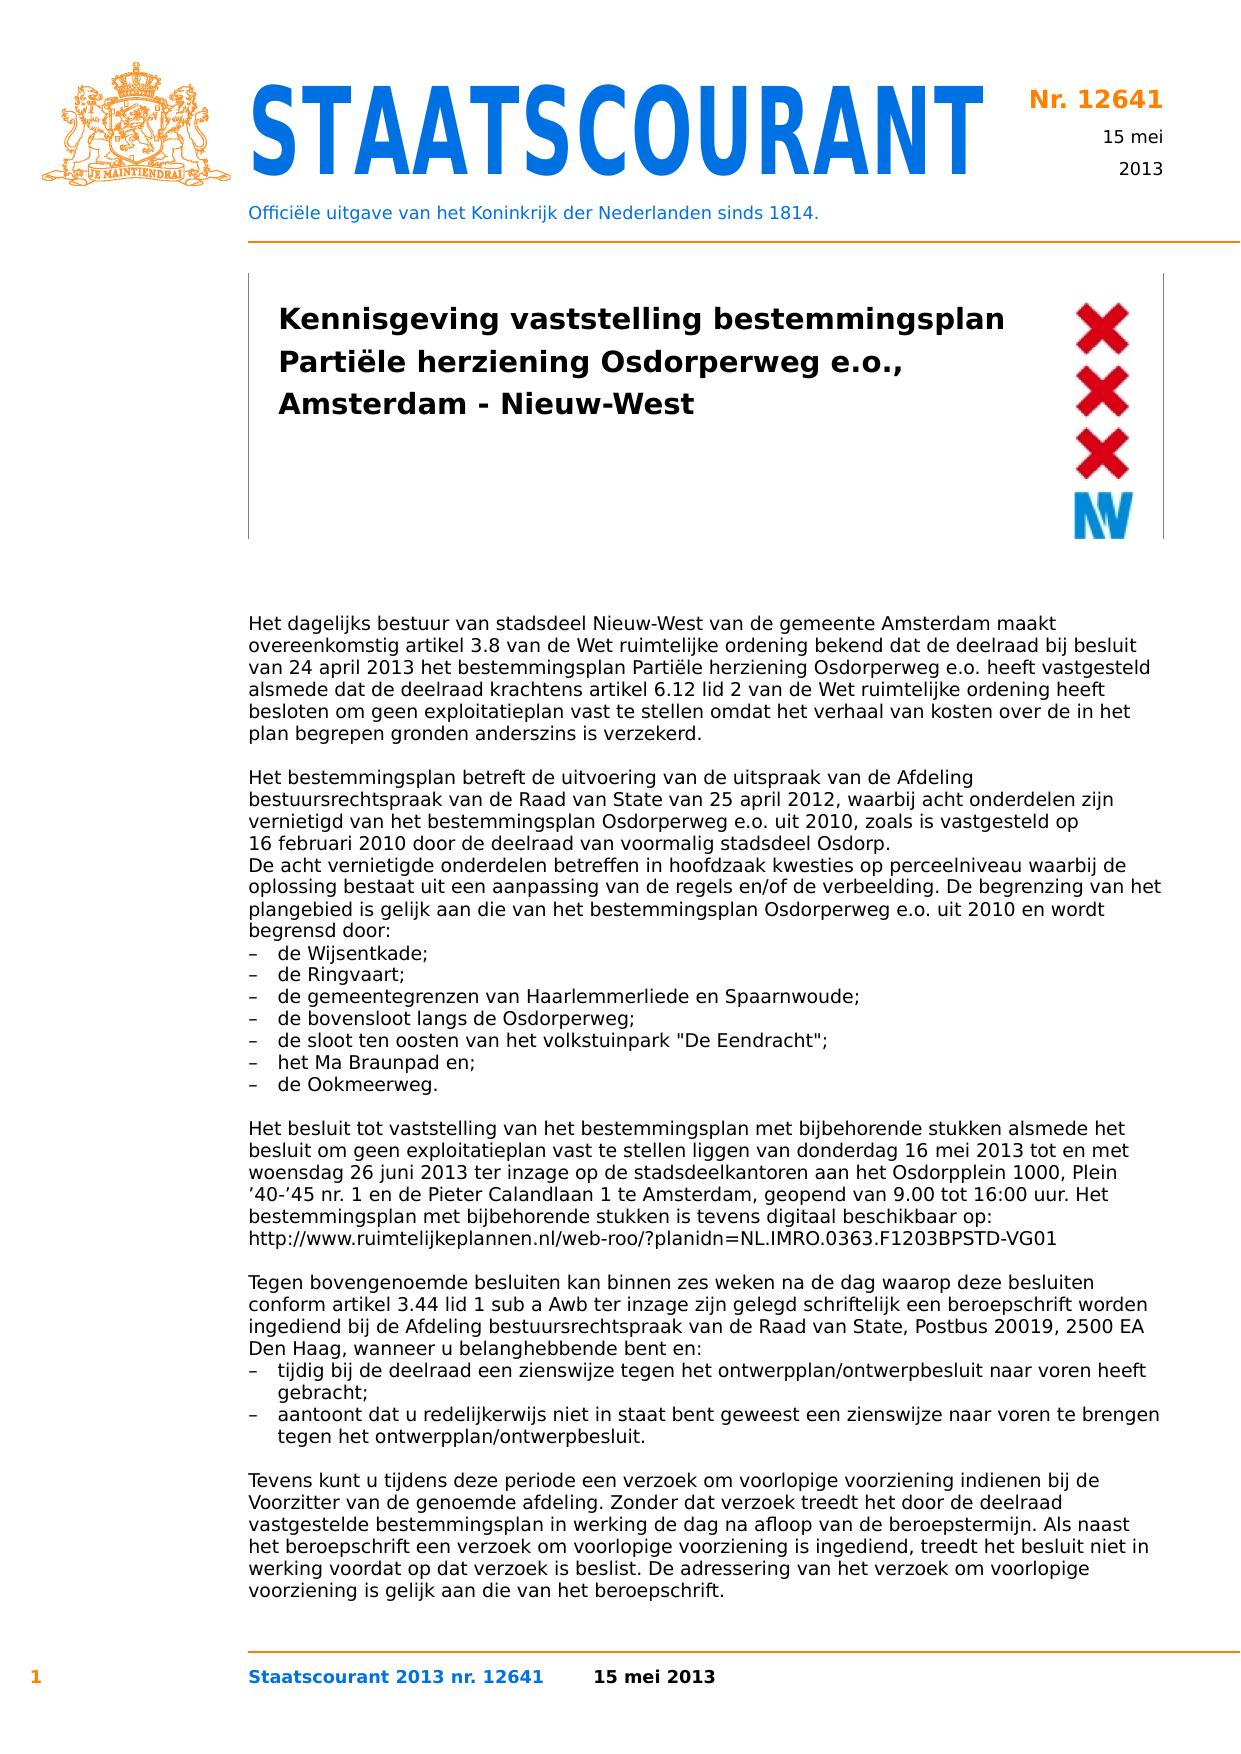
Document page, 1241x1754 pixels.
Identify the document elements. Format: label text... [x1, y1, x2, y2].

text – de Wijsentkade; [248, 942, 1163, 964]
text Het besluit tot vaststelling van het bestemmingsplan met bijbehorende stukken alsmede het besluit om geen exploitatieplan vast te stellen liggen van donderdag 16 mei 2013 tot en met woensdag 26 juni 2013 ter inzage op de stadsdeelkantoren aan het Osdorpplein 1000, Plein ’40-’45 nr. 1 en de Pieter Calandlaan 1 te Amsterdam, geopend van 9.00 tot 16:00 uur. Het bestemmingsplan met bijbehorende stukken is tevens digitaal beschikbaar op: [248, 1118, 1163, 1228]
table_header STAATSCOURANT [248, 62, 998, 203]
table_cell 15 mei [998, 121, 1240, 153]
text – de Ookmeerweg. [248, 1074, 1163, 1096]
text De acht vernietigde onderdelen betreffen in hoofdzaak kwesties op perceelniveau waarbij de oplossing bestaat uit een aanpassing van de regels en/of de verbeelding. De begrenzing van het plangebied is gelijk aan die van het bestemmingsplan Osdorperweg e.o. uit 2010 en wordt begrensd door: [248, 854, 1163, 942]
text Tegen bovengenoemde besluiten kan binnen zes weken na de dag waarop deze besluiten conform artikel 3.44 lid 1 sub a Awb ter inzage zijn gelegd schriftelijk een beroepschrift worden ingediend bij de Afdeling bestuursrechtspraak van de Raad van State, Postbus 20019, 2500 EA Den Haag, wanneer u belanghebbende bent en: [248, 1272, 1163, 1360]
picture [1074, 302, 1134, 539]
picture [41, 62, 231, 186]
text – de bovensloot langs de Osdorperweg; [248, 1008, 1163, 1030]
table_cell 2013 [998, 153, 1240, 203]
table_cell Officiële uitgave van het Koninkrijk der Nederlanden sinds 1814. [248, 203, 1240, 241]
table_header Nr. 12641 [998, 62, 1240, 121]
text – de gemeentegrenzen van Haarlemmerliede en Spaarnwoude; [248, 986, 1163, 1008]
text http://www.ruimtelijkeplannen.nl/web-roo/?planidn=NL.IMRO.0363.F1203BPSTD-VG01 [248, 1228, 1163, 1250]
text – de Ringvaart; [248, 964, 1163, 986]
text – tijdig bij de deelraad een zienswijze tegen het ontwerpplan/ontwerpbesluit naar voren heeft gebracht; [248, 1360, 1163, 1404]
table_header [25, 62, 248, 241]
text – de sloot ten oosten van het volkstuinpark "De Eendracht"; [248, 1030, 1163, 1052]
text – aantoont dat u redelijkerwijs niet in staat bent geweest een zienswijze naar voren te brengen tegen het ontwerpplan/ontwerpbesluit. [248, 1404, 1163, 1448]
text Tevens kunt u tijdens deze periode een verzoek om voorlopige voorziening indienen bij de Voorzitter van de genoemde afdeling. Zonder dat verzoek treedt het door de deelraad vastgestelde bestemmingsplan in werking de dag na afloop van de beroepstermijn. Als naast het beroepschrift een verzoek om voorlopige voorziening is ingediend, treedt het besluit niet in werking voordat op dat verzoek is beslist. De adressering van het verzoek om voorlopige voorziening is gelijk aan die van het beroepschrift. [248, 1469, 1163, 1601]
subtitle Kennisgeving vaststelling bestemmingsplan Partiële herziening Osdorperweg e.o., Amsterdam - Nieuw-West [249, 273, 1163, 539]
text Het bestemmingsplan betreft de uitvoering van de uitspraak van de Afdeling bestuursrechtspraak van de Raad van State van 25 april 2012, waarbij acht onderdelen zijn vernietigd van het bestemmingsplan Osdorperweg e.o. uit 2010, zoals is vastgesteld op 16 februari 2010 door de deelraad van voormalig stadsdeel Osdorp. [248, 767, 1163, 854]
text Het dagelijks bestuur van stadsdeel Nieuw-West van de gemeente Amsterdam maakt overeenkomstig artikel 3.8 van de Wet ruimtelijke ordening bekend dat de deelraad bij besluit van 24 april 2013 het bestemmingsplan Partiële herziening Osdorperweg e.o. heeft vastgesteld alsmede dat de deelraad krachtens artikel 6.12 lid 2 van de Wet ruimtelijke ordening heeft besloten om geen exploitatieplan vast te stellen omdat het verhaal van kosten over de in het plan begrepen gronden anderszins is verzekerd. [248, 613, 1163, 745]
text – het Ma Braunpad en; [248, 1052, 1163, 1074]
